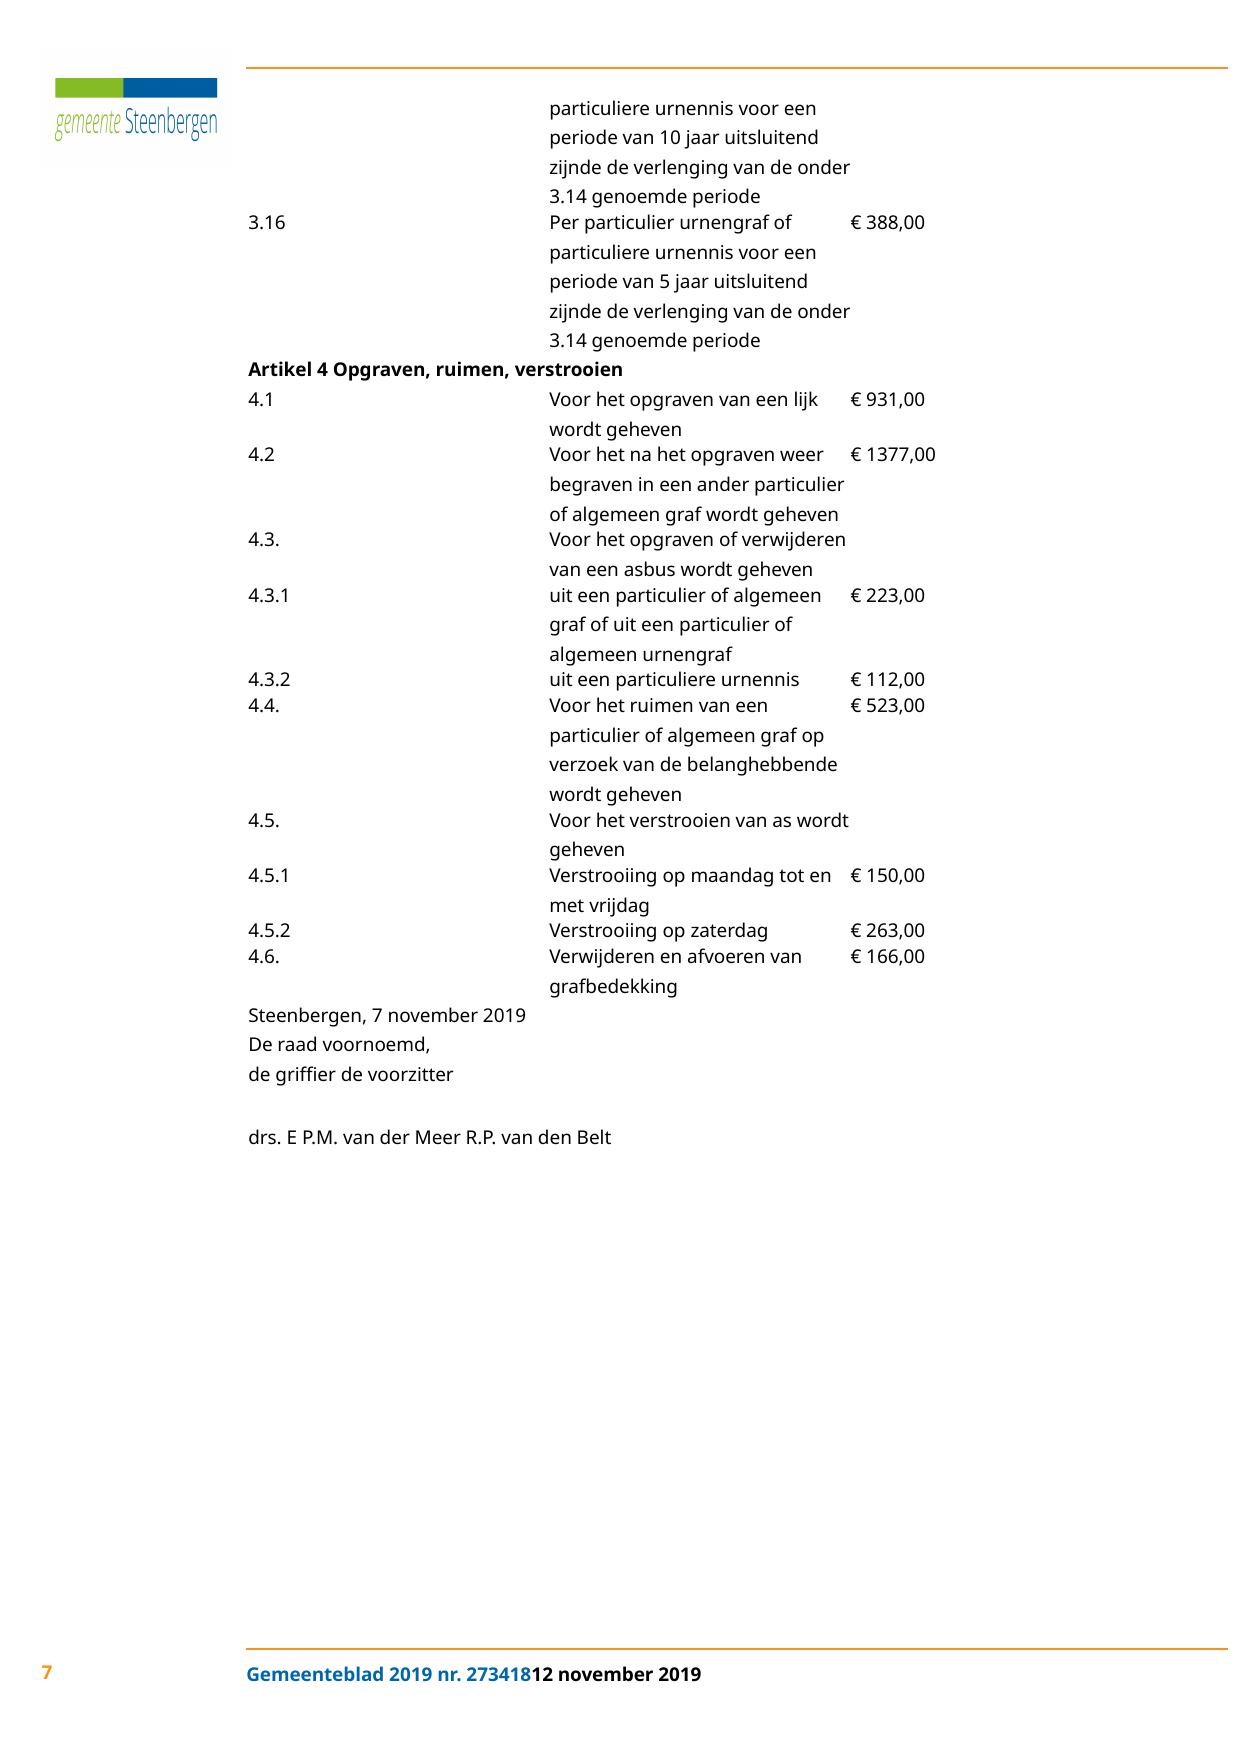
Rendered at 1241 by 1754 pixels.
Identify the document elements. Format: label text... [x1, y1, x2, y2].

table_cell [850, 807, 1152, 862]
table_cell 4.5. [248, 807, 549, 862]
table_cell Per particulier urnengraf of particuliere urnennis voor een periode van 5 jaar uitsluitend zijnde de verlenging van de onder 3.14 genoemde periode [549, 209, 850, 353]
table_header Voor het opgraven van een lijk wordt geheven [549, 386, 850, 442]
table_header € 931,00 [850, 386, 1152, 442]
table_header 4.1 [248, 386, 549, 442]
table_cell € 223,00 [850, 582, 1152, 667]
text De raad voornoemd, [248, 1031, 1152, 1057]
table_cell 4.6. [248, 943, 549, 998]
table_cell Voor het verstrooien van as wordt geheven [549, 807, 850, 862]
table_cell particuliere urnennis voor een periode van 10 jaar uitsluitend zijnde de verlenging van de onder 3.14 genoemde periode [549, 95, 850, 209]
table_cell [850, 95, 1152, 209]
text drs. E P.M. van der Meer R.P. van den Belt [248, 1124, 1152, 1150]
text Steenbergen, 7 november 2019 [248, 1002, 1152, 1027]
table_cell [248, 95, 549, 209]
text de griffier de voorzitter [248, 1061, 1152, 1087]
table_cell € 1377,00 [850, 442, 1152, 526]
table_cell 4.2 [248, 442, 549, 526]
table_cell € 112,00 [850, 667, 1152, 692]
table_cell Voor het opgraven of verwijderen van een asbus wordt geheven [549, 526, 850, 582]
table_cell € 263,00 [850, 918, 1152, 943]
table_cell 4.3.2 [248, 667, 549, 692]
table_cell 3.16 [248, 209, 549, 353]
text Artikel 4 Opgraven, ruimen, verstrooien [248, 357, 1152, 382]
table_cell Verstrooiing op maandag tot en met vrijdag [549, 862, 850, 917]
table_cell 4.5.1 [248, 862, 549, 917]
table_cell 4.5.2 [248, 918, 549, 943]
table_cell 4.4. [248, 693, 549, 807]
table_cell € 166,00 [850, 943, 1152, 998]
table_cell Verstrooiing op zaterdag [549, 918, 850, 943]
table_cell € 388,00 [850, 209, 1152, 353]
table_cell uit een particuliere urnennis [549, 667, 850, 692]
table_cell Voor het na het opgraven weer begraven in een ander particulier of algemeen graf wordt geheven [549, 442, 850, 526]
table_cell Verwijderen en afvoeren van grafbedekking [549, 943, 850, 998]
table_cell € 523,00 [850, 693, 1152, 807]
table_cell 4.3.1 [248, 582, 549, 667]
table_cell [850, 526, 1152, 582]
table_cell € 150,00 [850, 862, 1152, 917]
table_cell Voor het ruimen van een particulier of algemeen graf op verzoek van de belanghebbende wordt geheven [549, 693, 850, 807]
table_cell 4.3. [248, 526, 549, 582]
table_cell uit een particulier of algemeen graf of uit een particulier of algemeen urnengraf [549, 582, 850, 667]
picture [41, 47, 231, 172]
